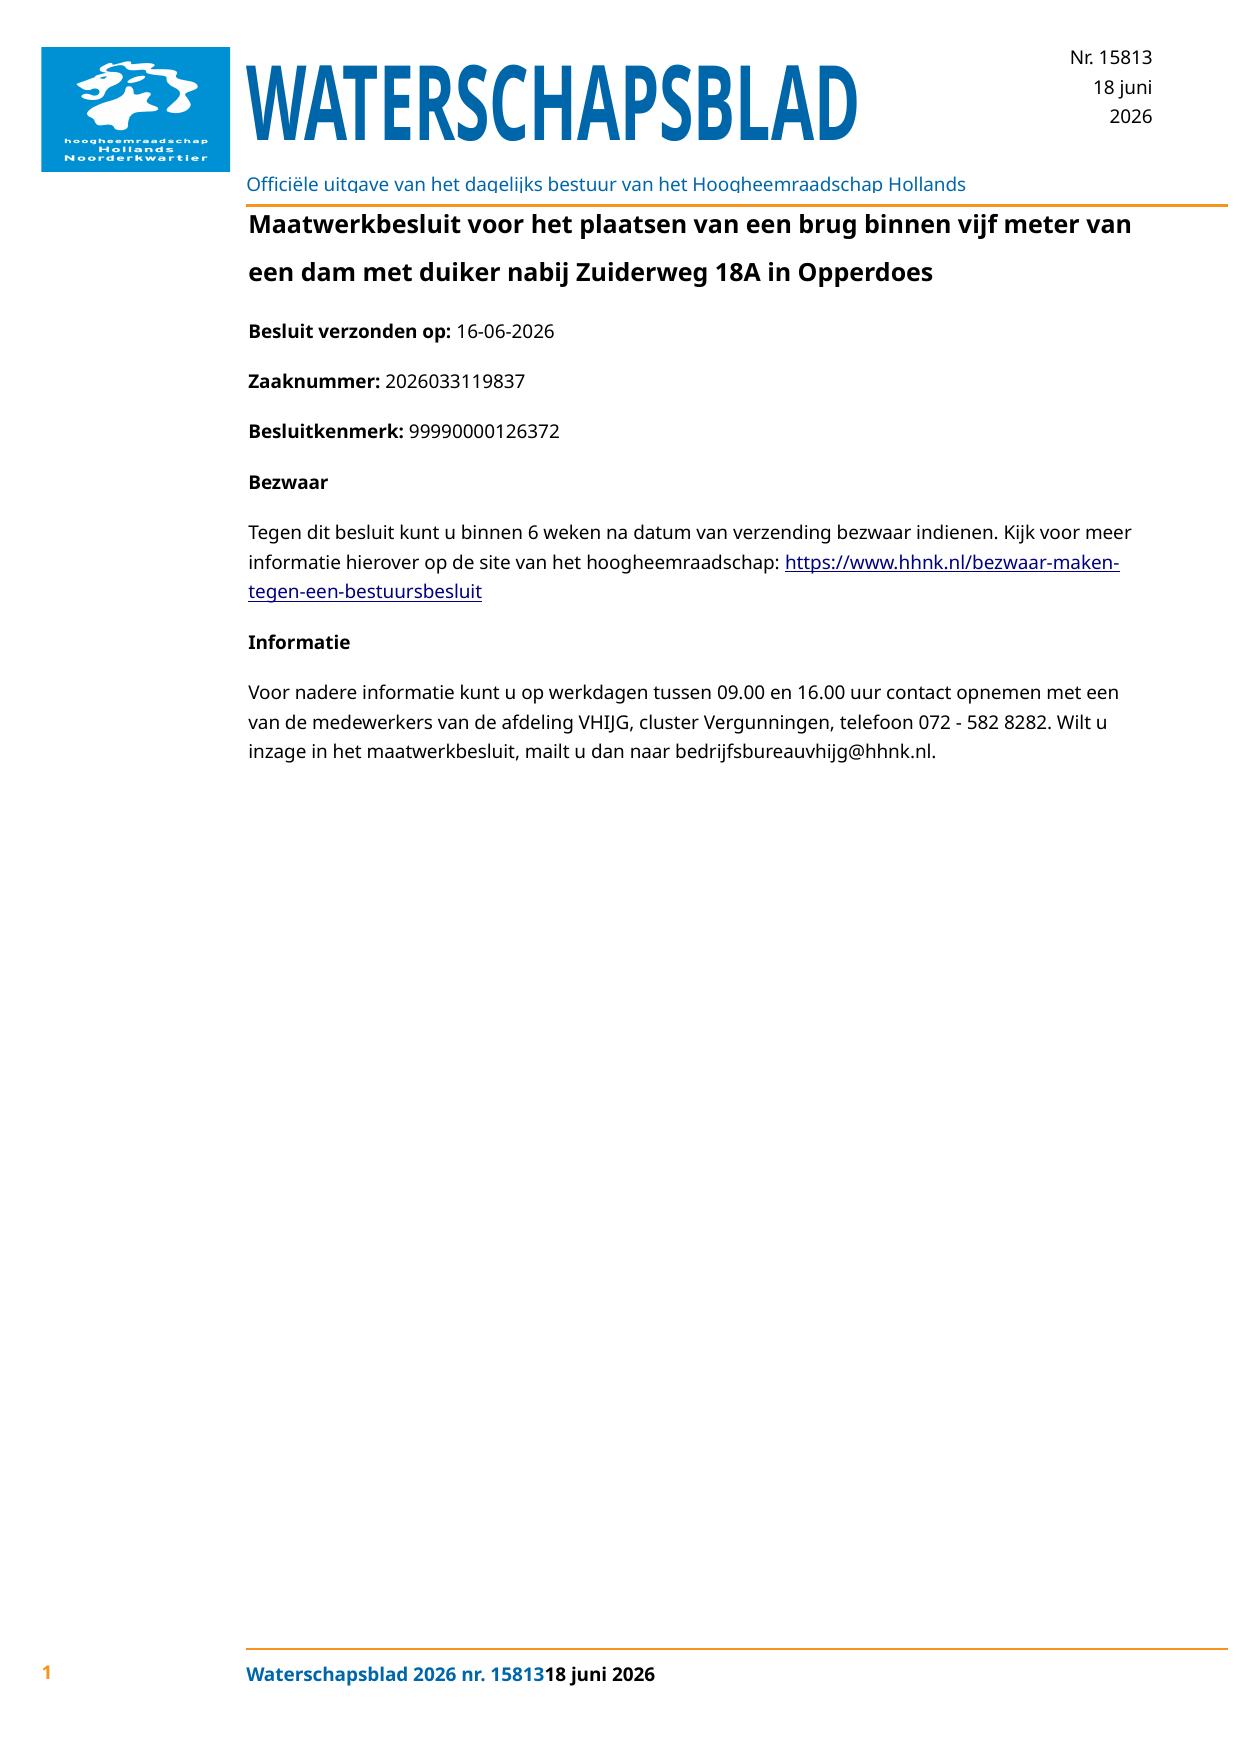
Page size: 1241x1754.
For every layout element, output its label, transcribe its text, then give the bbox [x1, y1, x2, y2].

text Informatie [248, 629, 1152, 655]
text Maatwerkbesluit voor het plaatsen van een brug binnen vijf meter van een dam met duiker nabij Zuiderweg 18A in Opperdoes [248, 207, 1152, 288]
text Voor nadere informatie kunt u op werkdagen tussen 09.00 en 16.00 uur contact opnemen met een van de medewerkers van de afdeling VHIJG, cluster Vergunningen, telefoon 072 - 582 8282. Wilt u inzage in het maatwerkbesluit, mailt u dan naar bedrijfsbureauvhijg@hhnk.nl. [248, 679, 1152, 764]
text Besluit verzonden op: 16-06-2026 [248, 318, 1152, 344]
text Bezwaar [248, 469, 1152, 495]
picture [78, 64, 122, 99]
text Tegen dit besluit kunt u binnen 6 weken na datum van verzending bezwaar indienen. Kijk voor meer informatie hierover op de site van het hoogheemraadschap: https://www.hhnk.nl/bezwaar-maken-tegen-een-bestuursbesluit [248, 519, 1152, 604]
text Zaaknummer: 2026033119837 [248, 368, 1152, 394]
picture [129, 76, 144, 82]
text Besluitkenmerk: 99990000126372 [248, 419, 1152, 444]
picture [118, 62, 197, 112]
picture [88, 87, 157, 130]
